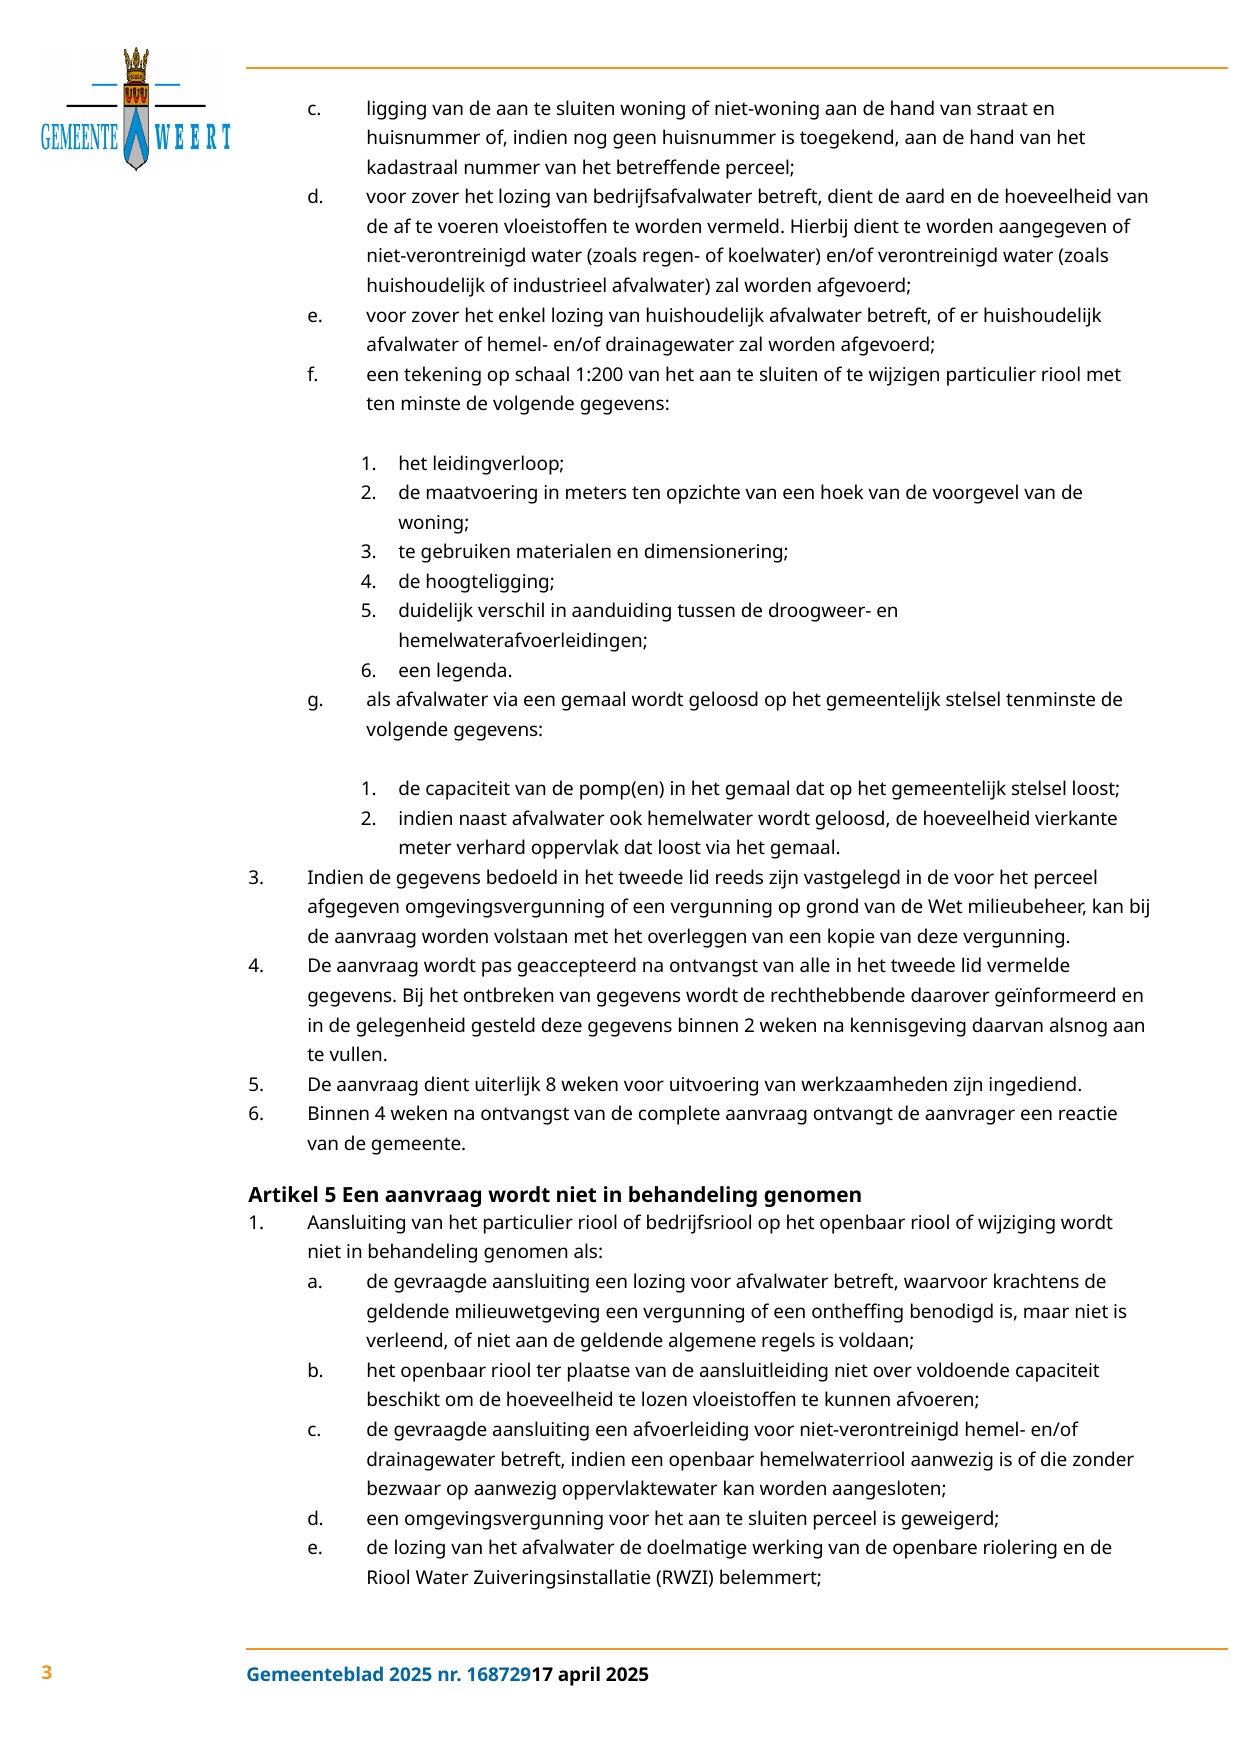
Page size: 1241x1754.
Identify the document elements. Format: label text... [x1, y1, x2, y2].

list Indien de gegevens bedoeld in het tweede lid reeds zijn vastgelegd in de voor het perceel afgegeven omgevingsvergunning of een vergunning op grond van de Wet milieubeheer, kan bij de aanvraag worden volstaan met het overleggen van een kopie van deze vergunning. [248, 864, 1152, 949]
list De aanvraag dient uiterlijk 8 weken voor uitvoering van werkzaamheden zijn ingediend. [248, 1071, 1152, 1097]
list ligging van de aan te sluiten woning of niet-woning aan de hand van straat en huisnummer of, indien nog geen huisnummer is toegekend, aan de hand van het kadastraal nummer van het betreffende perceel; [307, 95, 1152, 180]
list het openbaar riool ter plaatse van de aansluitleiding niet over voldoende capaciteit beschikt om de hoeveelheid te lozen vloeistoffen te kunnen afvoeren; [307, 1357, 1152, 1412]
list voor zover het enkel lozing van huishoudelijk afvalwater betreft, of er huishoudelijk afvalwater of hemel- en/of drainagewater zal worden afgevoerd; [307, 302, 1152, 357]
list het leidingverloop; [361, 450, 1152, 476]
list een legenda. [361, 657, 1152, 683]
list de lozing van het afvalwater de doelmatige werking van de openbare riolering en de Riool Water Zuiveringsinstallatie (RWZI) belemmert; [307, 1534, 1152, 1590]
list te gebruiken materialen en dimensionering; [361, 538, 1152, 564]
list de gevraagde aansluiting een afvoerleiding voor niet-verontreinigd hemel- en/of drainagewater betreft, indien een openbaar hemelwaterriool aanwezig is of die zonder bezwaar op aanwezig oppervlaktewater kan worden aangesloten; [307, 1416, 1152, 1501]
text Artikel 5 Een aanvraag wordt niet in behandeling genomen [248, 1181, 1152, 1209]
list duidelijk verschil in aanduiding tussen de droogweer- en hemelwaterafvoerleidingen; [361, 598, 1152, 653]
list de hoogteligging; [361, 568, 1152, 594]
list als afvalwater via een gemaal wordt geloosd op het gemeentelijk stelsel tenminste de volgende gegevens: [307, 686, 1152, 742]
list De aanvraag wordt pas geaccepteerd na ontvangst van alle in het tweede lid vermelde gegevens. Bij het ontbreken van gegevens wordt de rechthebbende daarover geïnformeerd en in de gelegenheid gesteld deze gegevens binnen 2 weken na kennisgeving daarvan alsnog aan te vullen. [248, 953, 1152, 1067]
list voor zover het lozing van bedrijfsafvalwater betreft, dient de aard en de hoeveelheid van de af te voeren vloeistoffen te worden vermeld. Hierbij dient te worden aangegeven of niet-verontreinigd water (zoals regen- of koelwater) en/of verontreinigd water (zoals huishoudelijk of industrieel afvalwater) zal worden afgevoerd; [307, 183, 1152, 298]
list Aansluiting van het particulier riool of bedrijfsriool op het openbaar riool of wijziging wordt niet in behandeling genomen als: [248, 1209, 1152, 1264]
list de gevraagde aansluiting een lozing voor afvalwater betreft, waarvoor krachtens de geldende milieuwetgeving een vergunning of een ontheffing benodigd is, maar niet is verleend, of niet aan de geldende algemene regels is voldaan; [307, 1268, 1152, 1353]
picture [41, 47, 231, 172]
list de capaciteit van de pomp(en) in het gemaal dat op het gemeentelijk stelsel loost; [361, 775, 1152, 801]
list indien naast afvalwater ook hemelwater wordt geloosd, de hoeveelheid vierkante meter verhard oppervlak dat loost via het gemaal. [361, 805, 1152, 860]
list een tekening op schaal 1:200 van het aan te sluiten of te wijzigen particulier riool met ten minste de volgende gegevens: [307, 361, 1152, 416]
list de maatvoering in meters ten opzichte van een hoek van de voorgevel van de woning; [361, 479, 1152, 535]
list Binnen 4 weken na ontvangst van de complete aanvraag ontvangt de aanvrager een reactie van de gemeente. [248, 1101, 1152, 1156]
list een omgevingsvergunning voor het aan te sluiten perceel is geweigerd; [307, 1505, 1152, 1531]
